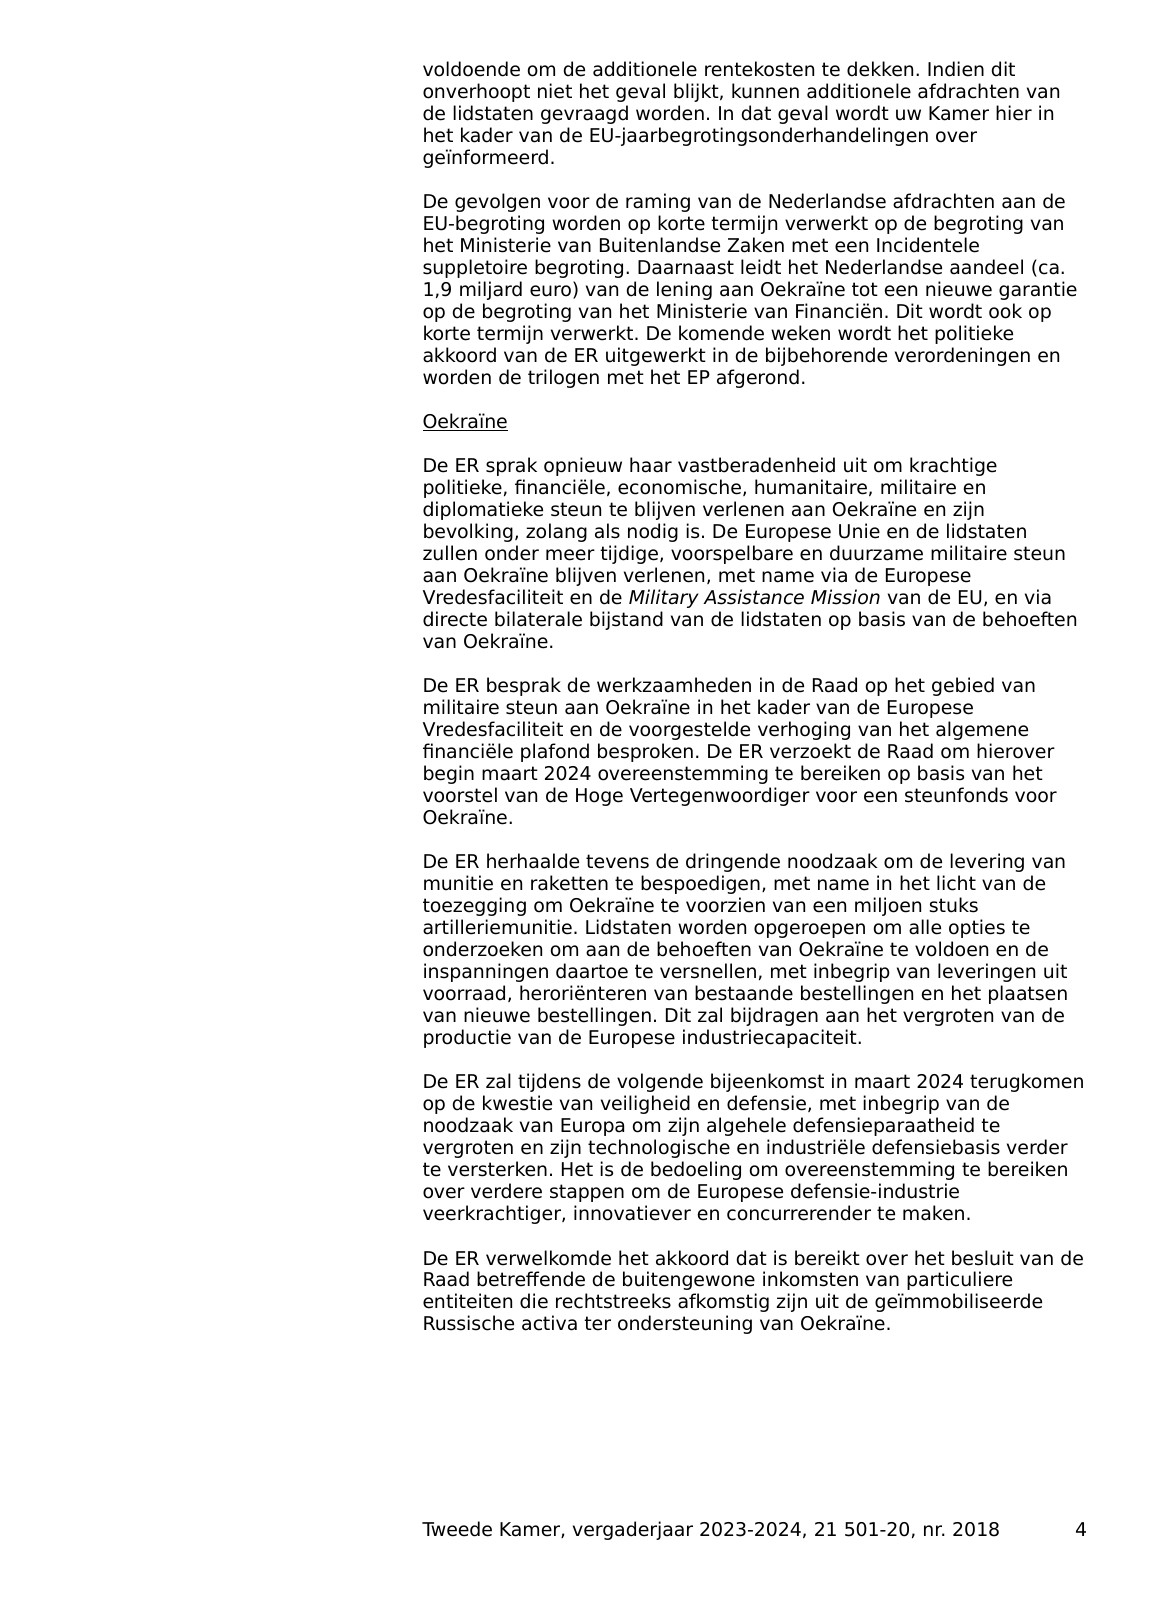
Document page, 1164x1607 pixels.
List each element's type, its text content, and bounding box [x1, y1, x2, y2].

text De ER zal tijdens de volgende bijeenkomst in maart 2024 terugkomen op de kwestie van veiligheid en defensie, met inbegrip van de noodzaak van Europa om zijn algehele defensieparaatheid te vergroten en zijn technologische en industriële defensiebasis verder te versterken. Het is de bedoeling om overeenstemming te bereiken over verdere stappen om de Europese defensie-industrie veerkrachtiger, innovatiever en concurrerender te maken. [422, 1071, 1087, 1225]
text De gevolgen voor de raming van de Nederlandse afdrachten aan de EU-begroting worden op korte termijn verwerkt op de begroting van het Ministerie van Buitenlandse Zaken met een Incidentele suppletoire begroting. Daarnaast leidt het Nederlandse aandeel (ca. 1,9 miljard euro) van de lening aan Oekraïne tot een nieuwe garantie op de begroting van het Ministerie van Financiën. Dit wordt ook op korte termijn verwerkt. De komende weken wordt het politieke akkoord van de ER uitgewerkt in de bijbehorende verordeningen en worden de trilogen met het EP afgerond. [422, 191, 1087, 389]
text voldoende om de additionele rentekosten te dekken. Indien dit onverhoopt niet het geval blijkt, kunnen additionele afdrachten van de lidstaten gevraagd worden. In dat geval wordt uw Kamer hier in het kader van de EU-jaarbegrotingsonderhandelingen over geïnformeerd. [422, 59, 1087, 169]
subtitle Oekraïne [422, 411, 1087, 433]
text De ER herhaalde tevens de dringende noodzaak om de levering van munitie en raketten te bespoedigen, met name in het licht van de toezegging om Oekraïne te voorzien van een miljoen stuks artilleriemunitie. Lidstaten worden opgeroepen om alle opties te onderzoeken om aan de behoeften van Oekraïne te voldoen en de inspanningen daartoe te versnellen, met inbegrip van leveringen uit voorraad, heroriënteren van bestaande bestellingen en het plaatsen van nieuwe bestellingen. Dit zal bijdragen aan het vergroten van de productie van de Europese industriecapaciteit. [422, 851, 1087, 1049]
text De ER verwelkomde het akkoord dat is bereikt over het besluit van de Raad betreffende de buitengewone inkomsten van particuliere entiteiten die rechtstreeks afkomstig zijn uit de geïmmobiliseerde Russische activa ter ondersteuning van Oekraïne. [422, 1247, 1087, 1335]
text De ER besprak de werkzaamheden in de Raad op het gebied van militaire steun aan Oekraïne in het kader van de Europese Vredesfaciliteit en de voorgestelde verhoging van het algemene financiële plafond besproken. De ER verzoekt de Raad om hierover begin maart 2024 overeenstemming te bereiken op basis van het voorstel van de Hoge Vertegenwoordiger voor een steunfonds voor Oekraïne. [422, 675, 1087, 829]
text De ER sprak opnieuw haar vastberadenheid uit om krachtige politieke, financiële, economische, humanitaire, militaire en diplomatieke steun te blijven verlenen aan Oekraïne en zijn bevolking, zolang als nodig is. De Europese Unie en de lidstaten zullen onder meer tijdige, voorspelbare en duurzame militaire steun aan Oekraïne blijven verlenen, met name via de Europese Vredesfaciliteit en de Military Assistance Mission van de EU, en via directe bilaterale bijstand van de lidstaten op basis van de behoeften van Oekraïne. [422, 455, 1087, 653]
